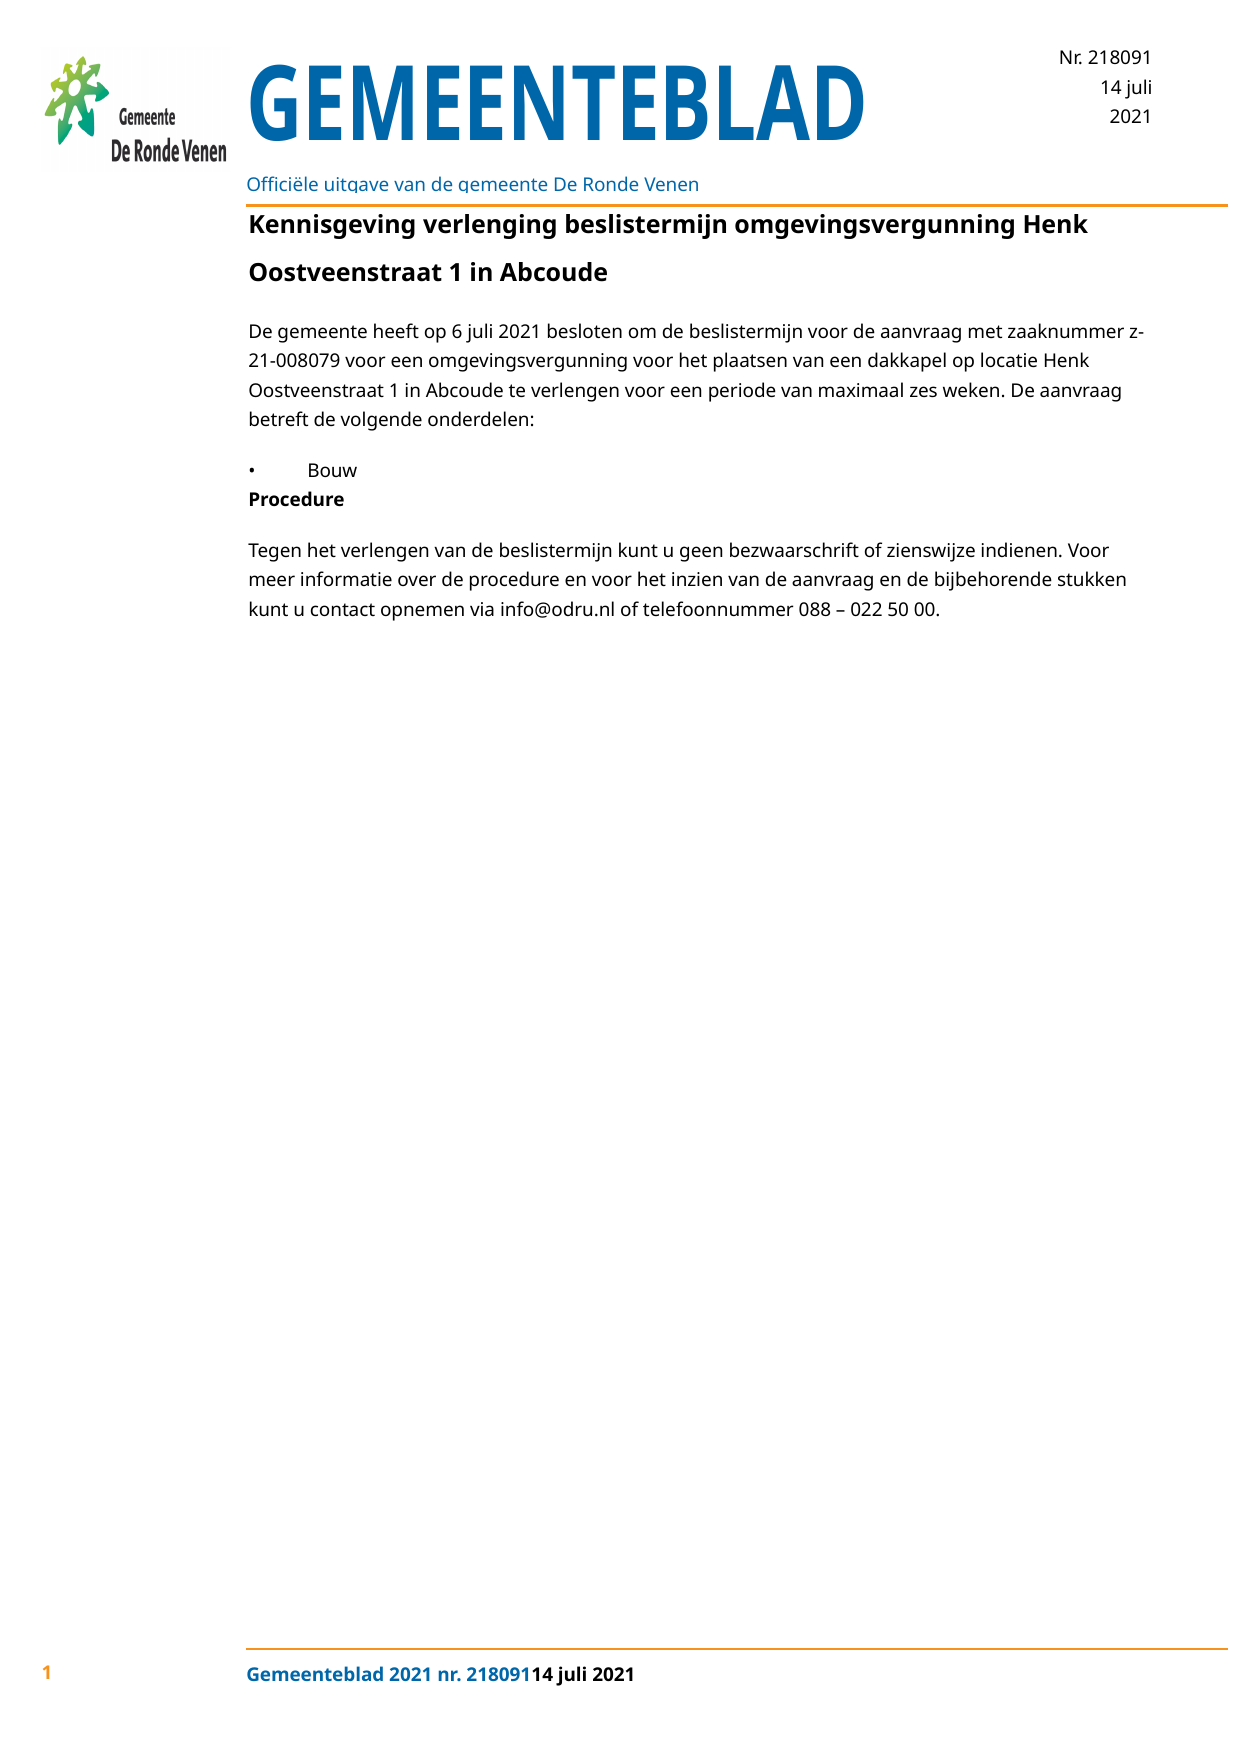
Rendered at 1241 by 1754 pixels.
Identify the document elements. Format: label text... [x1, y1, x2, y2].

text Tegen het verlengen van de beslistermijn kunt u geen bezwaarschrift of zienswijze indienen. Voor meer informatie over de procedure en voor het inzien van de aanvraag en de bijbehorende stukken kunt u contact opnemen via info@odru.nl of telefoonnummer 088 – 022 50 00. [248, 537, 1152, 622]
picture [41, 47, 231, 172]
text Kennisgeving verlenging beslistermijn omgevingsvergunning Henk Oostveenstraat 1 in Abcoude [248, 207, 1152, 288]
text De gemeente heeft op 6 juli 2021 besloten om de beslistermijn voor de aanvraag met zaaknummer z-21-008079 voor een omgevingsvergunning voor het plaatsen van een dakkapel op locatie Henk Oostveenstraat 1 in Abcoude te verlengen voor een periode van maximaal zes weken. De aanvraag betreft de volgende onderdelen: [248, 318, 1152, 432]
list Bouw [248, 457, 1152, 483]
text Procedure [248, 487, 1152, 512]
